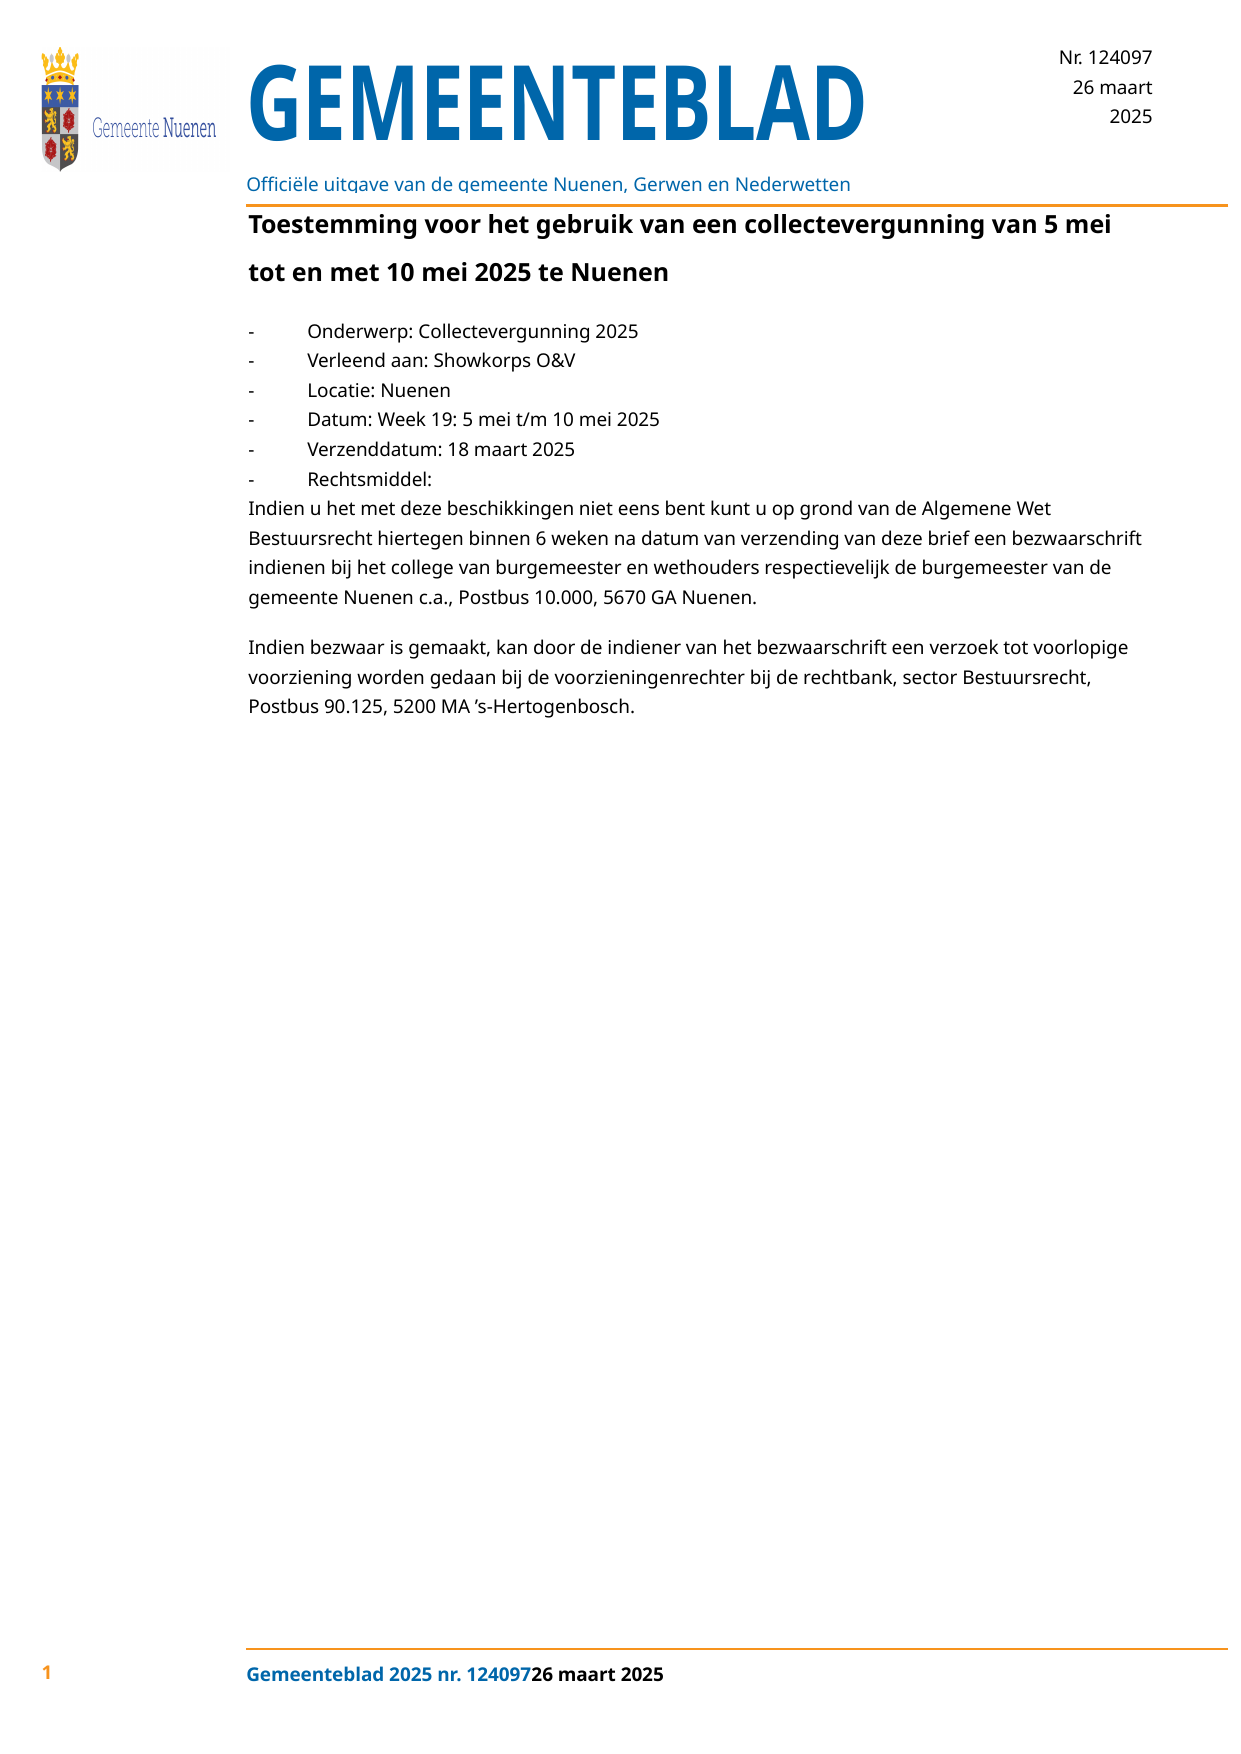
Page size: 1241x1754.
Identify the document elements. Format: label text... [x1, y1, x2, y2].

text Toestemming voor het gebruik van een collectevergunning van 5 mei tot en met 10 mei 2025 te Nuenen [248, 207, 1152, 288]
list Verzenddatum: 18 maart 2025 [248, 436, 1152, 462]
list Onderwerp: Collectevergunning 2025 [248, 318, 1152, 344]
list Verleend aan: Showkorps O&V [248, 347, 1152, 373]
text Indien bezwaar is gemaakt, kan door de indiener van het bezwaarschrift een verzoek tot voorlopige voorziening worden gedaan bij de voorzieningenrechter bij de rechtbank, sector Bestuursrecht, Postbus 90.125, 5200 MA ’s-Hertogenbosch. [248, 634, 1152, 719]
list Datum: Week 19: 5 mei t/m 10 mei 2025 [248, 407, 1152, 432]
list Rechtsmiddel: [248, 466, 1152, 492]
list Locatie: Nuenen [248, 377, 1152, 403]
picture [41, 47, 231, 172]
text Indien u het met deze beschikkingen niet eens bent kunt u op grond van de Algemene Wet Bestuursrecht hiertegen binnen 6 weken na datum van verzending van deze brief een bezwaarschrift indienen bij het college van burgemeester en wethouders respectievelijk de burgemeester van de gemeente Nuenen c.a., Postbus 10.000, 5670 GA Nuenen. [248, 495, 1152, 610]
